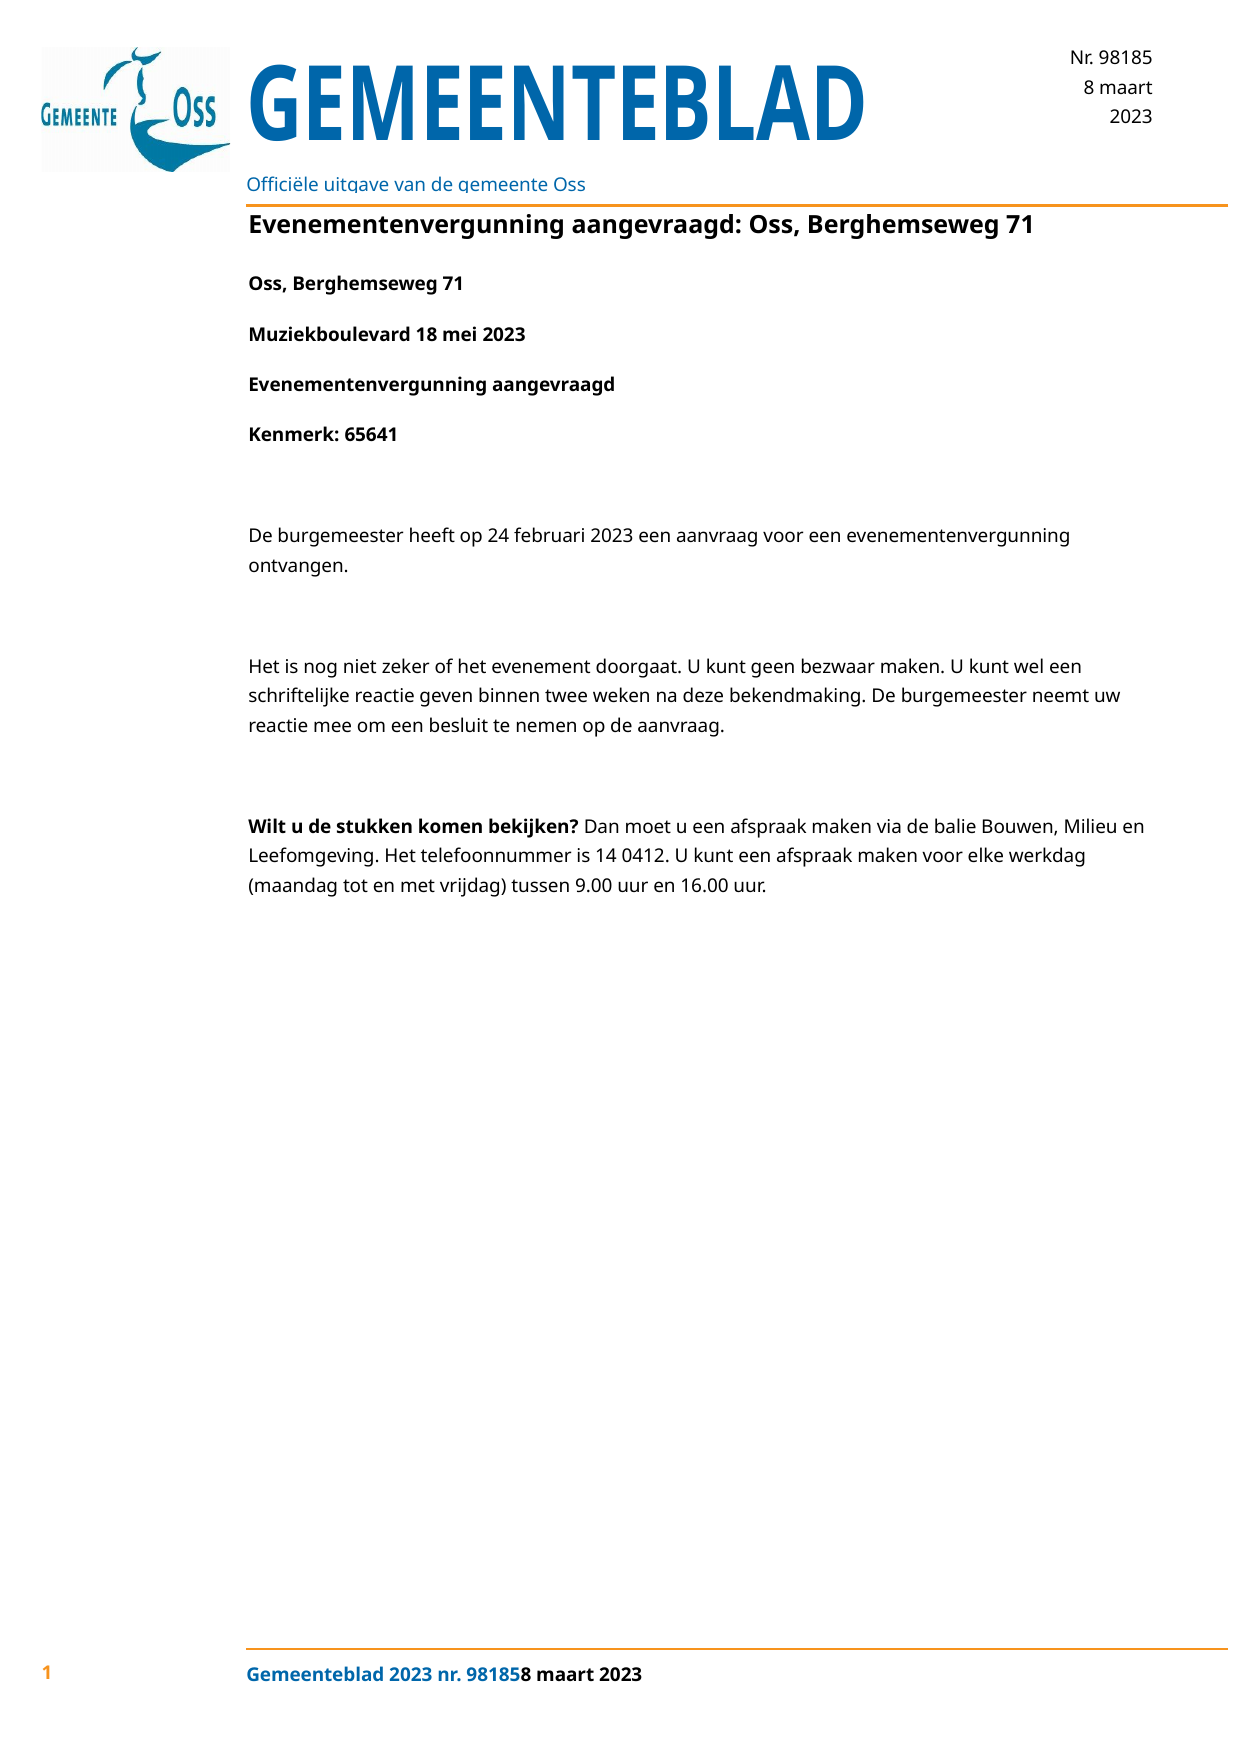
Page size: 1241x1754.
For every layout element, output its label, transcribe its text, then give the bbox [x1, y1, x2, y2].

text Oss, Berghemseweg 71 [248, 270, 1152, 296]
text Kenmerk: 65641 [248, 422, 1152, 447]
text Wilt u de stukken komen bekijken? Dan moet u een afspraak maken via de balie Bouwen, Milieu en Leefomgeving. Het telefoonnummer is 14 0412. U kunt een afspraak maken voor elke werkdag (maandag tot en met vrijdag) tussen 9.00 uur en 16.00 uur. [248, 813, 1152, 898]
text Muziekboulevard 18 mei 2023 [248, 321, 1152, 346]
picture [41, 47, 231, 172]
text Evenementenvergunning aangevraagd: Oss, Berghemseweg 71 [248, 207, 1152, 241]
text De burgemeester heeft op 24 februari 2023 een aanvraag voor een evenementenvergunning ontvangen. [248, 522, 1152, 578]
text Het is nog niet zeker of het evenement doorgaat. U kunt geen bezwaar maken. U kunt wel een schriftelijke reactie geven binnen twee weken na deze bekendmaking. De burgemeester neemt uw reactie mee om een besluit te nemen op de aanvraag. [248, 653, 1152, 738]
text Evenementenvergunning aangevraagd [248, 371, 1152, 397]
